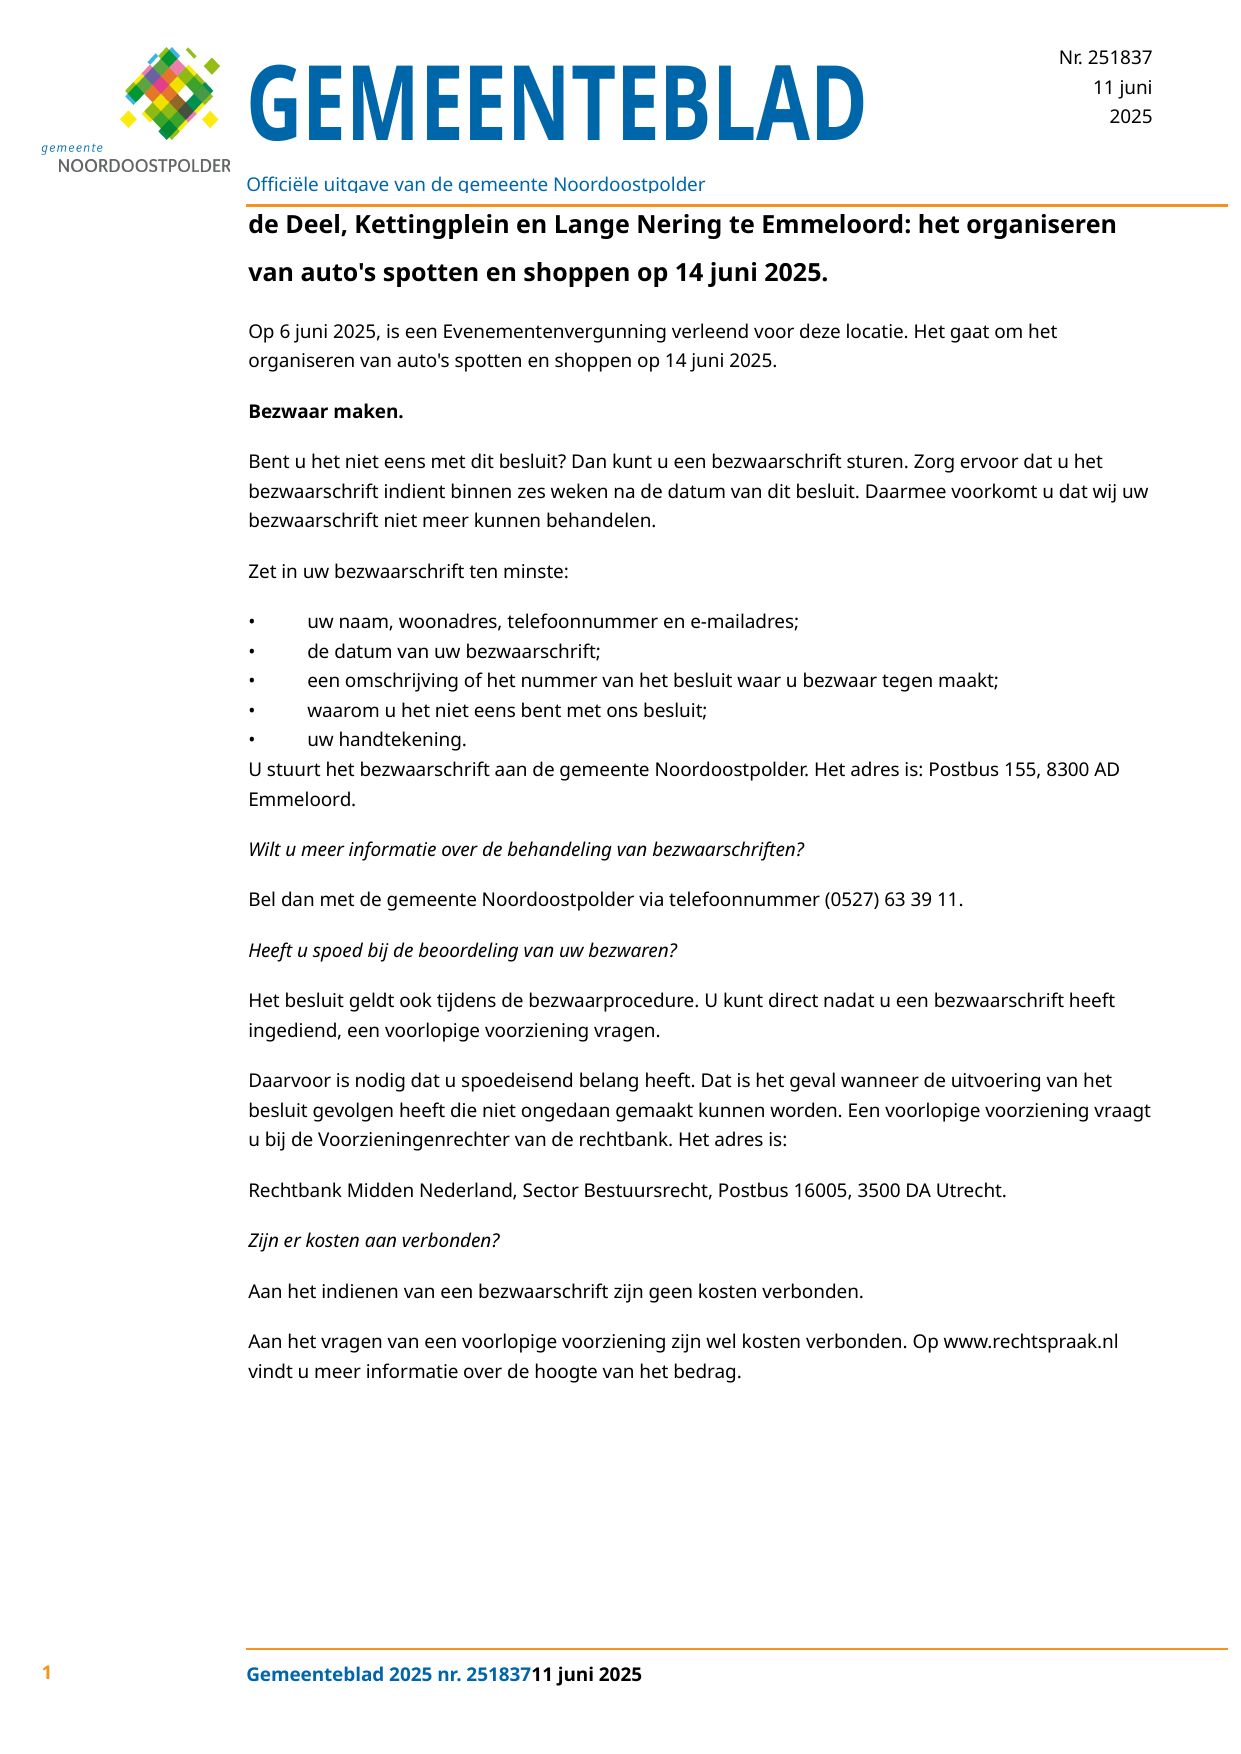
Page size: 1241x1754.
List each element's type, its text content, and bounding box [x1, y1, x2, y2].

text de Deel, Kettingplein en Lange Nering te Emmeloord: het organiseren van auto's spotten en shoppen op 14 juni 2025. [248, 207, 1152, 288]
text Zijn er kosten aan verbonden? [248, 1227, 1152, 1253]
list waarom u het niet eens bent met ons besluit; [248, 697, 1152, 723]
text Aan het vragen van een voorlopige voorziening zijn wel kosten verbonden. Op www.rechtspraak.nl vindt u meer informatie over de hoogte van het bedrag. [248, 1328, 1152, 1384]
text Bezwaar maken. [248, 398, 1152, 424]
list een omschrijving of het nummer van het besluit waar u bezwaar tegen maakt; [248, 667, 1152, 693]
text Heeft u spoed bij de beoordeling van uw bezwaren? [248, 937, 1152, 963]
list uw naam, woonadres, telefoonnummer en e-mailadres; [248, 608, 1152, 634]
text Wilt u meer informatie over de behandeling van bezwaarschriften? [248, 836, 1152, 862]
picture [41, 47, 231, 172]
text Daarvoor is nodig dat u spoedeisend belang heeft. Dat is het geval wanneer de uitvoering van het besluit gevolgen heeft die niet ongedaan gemaakt kunnen worden. Een voorlopige voorziening vraagt u bij de Voorzieningenrechter van de rechtbank. Het adres is: [248, 1067, 1152, 1152]
text Zet in uw bezwaarschrift ten minste: [248, 558, 1152, 584]
text Bent u het niet eens met dit besluit? Dan kunt u een bezwaarschrift sturen. Zorg ervoor dat u het bezwaarschrift indient binnen zes weken na de datum van dit besluit. Daarmee voorkomt u dat wij uw bezwaarschrift niet meer kunnen behandelen. [248, 448, 1152, 533]
text Bel dan met de gemeente Noordoostpolder via telefoonnummer (0527) 63 39 11. [248, 887, 1152, 912]
text U stuurt het bezwaarschrift aan de gemeente Noordoostpolder. Het adres is: Postbus 155, 8300 AD Emmeloord. [248, 756, 1152, 812]
list uw handtekening. [248, 727, 1152, 752]
text Het besluit geldt ook tijdens de bezwaarprocedure. U kunt direct nadat u een bezwaarschrift heeft ingediend, een voorlopige voorziening vragen. [248, 987, 1152, 1043]
text Op 6 juni 2025, is een Evenementenvergunning verleend voor deze locatie. Het gaat om het organiseren van auto's spotten en shoppen op 14 juni 2025. [248, 318, 1152, 373]
text Aan het indienen van een bezwaarschrift zijn geen kosten verbonden. [248, 1278, 1152, 1304]
list de datum van uw bezwaarschrift; [248, 638, 1152, 664]
text Rechtbank Midden Nederland, Sector Bestuursrecht, Postbus 16005, 3500 DA Utrecht. [248, 1177, 1152, 1203]
